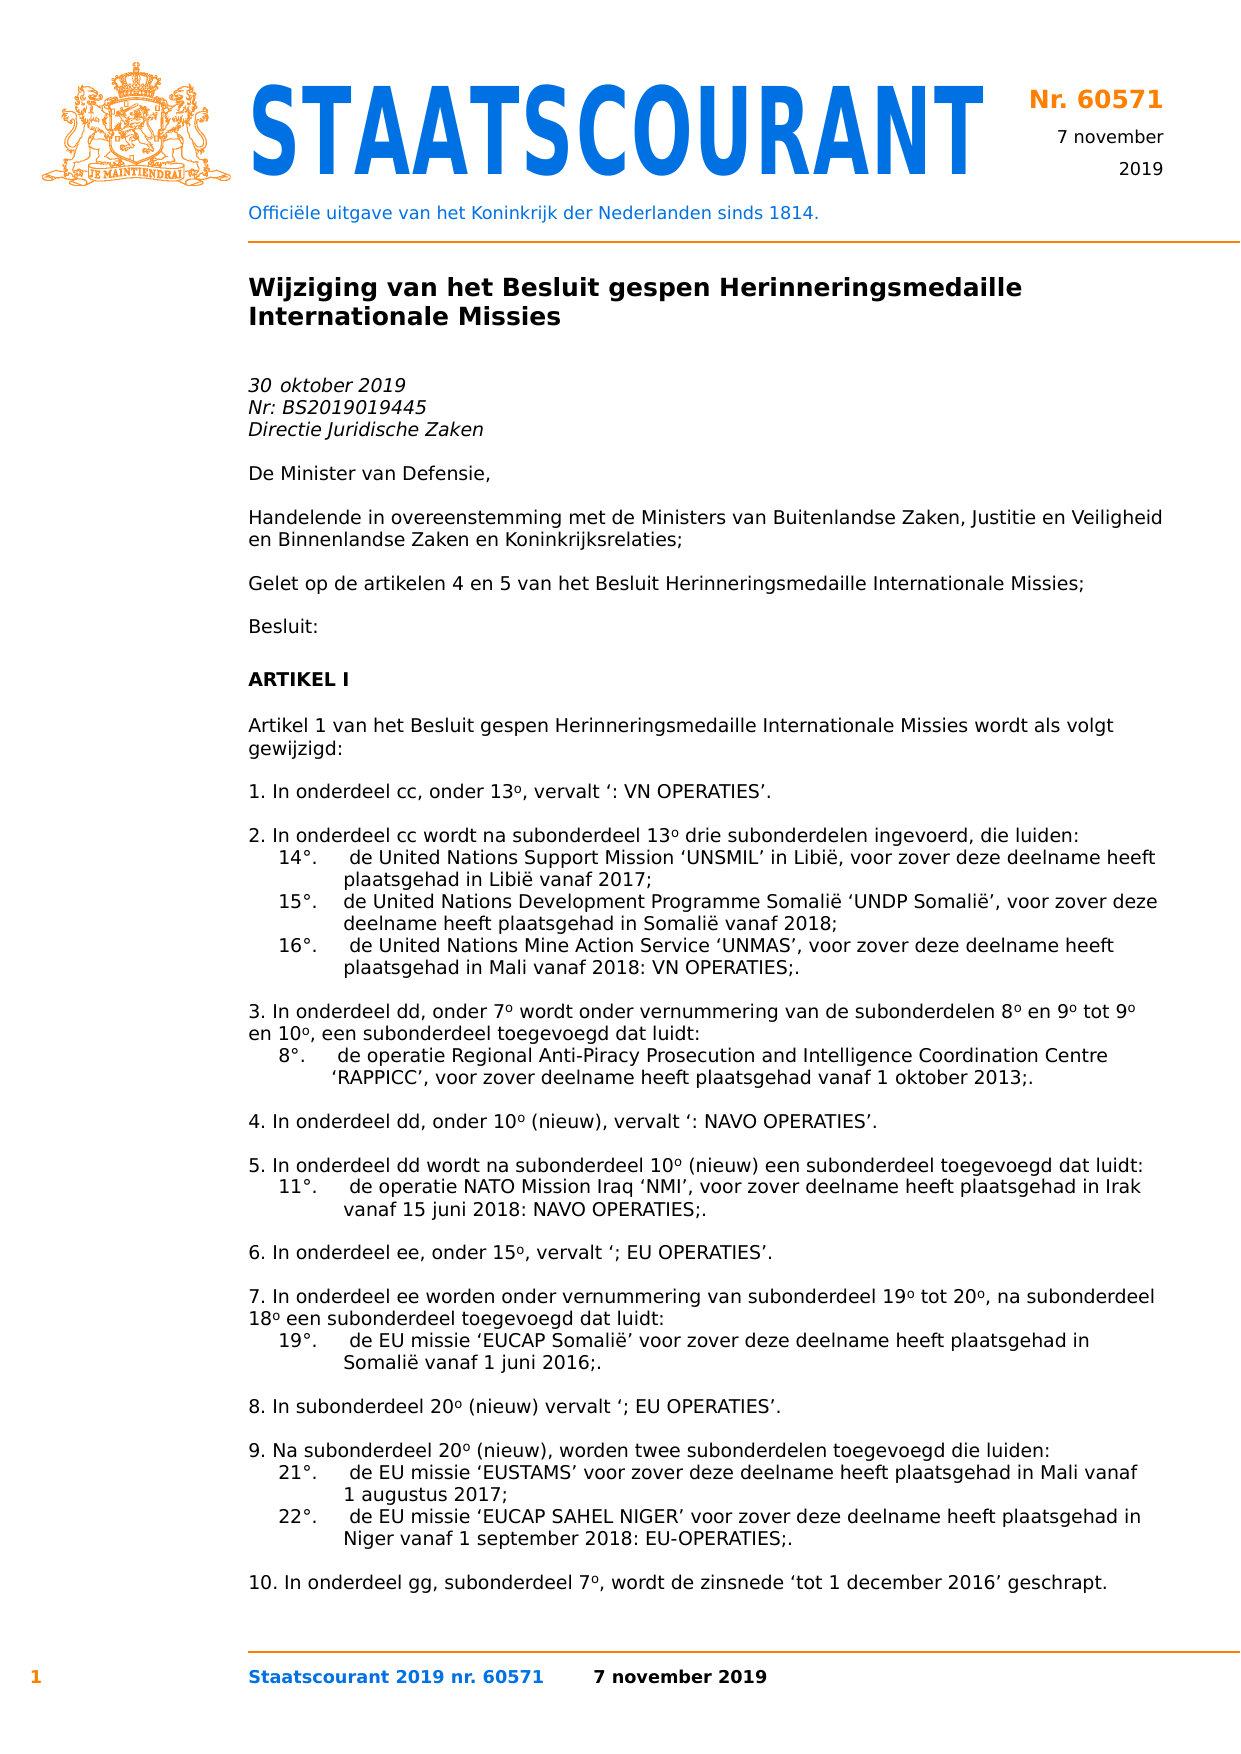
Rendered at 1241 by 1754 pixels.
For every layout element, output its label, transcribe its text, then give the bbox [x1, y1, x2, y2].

text 16°. de United Nations Mine Action Service ‘UNMAS’, voor zover deze deelname heeft plaatsgehad in Mali vanaf 2018: VN OPERATIES;. [278, 935, 1163, 979]
text 21°. de EU missie ‘EUSTAMS’ voor zover deze deelname heeft plaatsgehad in Mali vanaf 1 augustus 2017; [278, 1462, 1163, 1506]
table_cell 7 november [998, 121, 1240, 153]
text De Minister van Defensie, [248, 463, 1163, 485]
text 15°. de United Nations Development Programme Somalië ‘UNDP Somalië’, voor zover deze deelname heeft plaatsgehad in Somalië vanaf 2018; [278, 891, 1163, 935]
text 6. In onderdeel ee, onder 15o, vervalt ‘; EU OPERATIES’. [248, 1242, 1163, 1264]
text 22°. de EU missie ‘EUCAP SAHEL NIGER’ voor zover deze deelname heeft plaatsgehad in Niger vanaf 1 september 2018: EU-OPERATIES;. [278, 1506, 1163, 1550]
text Nr: BS2019019445 [248, 397, 1163, 419]
text 10. In onderdeel gg, subonderdeel 7o, wordt de zinsnede ‘tot 1 december 2016’ geschrapt. [248, 1572, 1163, 1593]
text 9. Na subonderdeel 20o (nieuw), worden twee subonderdelen toegevoegd die luiden: [248, 1440, 1163, 1462]
subtitle Wijziging van het Besluit gespen Herinneringsmedaille Internationale Missies [248, 273, 1163, 331]
picture [41, 62, 231, 186]
subtitle ARTIKEL I [248, 668, 1163, 690]
text 7. In onderdeel ee worden onder vernummering van subonderdeel 19o tot 20o, na subonderdeel 18o een subonderdeel toegevoegd dat luidt: [248, 1286, 1163, 1330]
text 8°. de operatie Regional Anti-Piracy Prosecution and Intelligence Coordination Centre ‘RAPPICC’, voor zover deelname heeft plaatsgehad vanaf 1 oktober 2013;. [278, 1045, 1163, 1089]
text Handelende in overeenstemming met de Ministers van Buitenlandse Zaken, Justitie en Veiligheid en Binnenlandse Zaken en Koninkrijksrelaties; [248, 507, 1163, 551]
table_header [25, 62, 248, 241]
text 30 oktober 2019 [248, 375, 1163, 397]
text 11°. de operatie NATO Mission Iraq ‘NMI’, voor zover deelname heeft plaatsgehad in Irak vanaf 15 juni 2018: NAVO OPERATIES;. [278, 1176, 1163, 1220]
text Directie Juridische Zaken [248, 419, 1163, 441]
text Besluit: [248, 616, 1163, 638]
text 1. In onderdeel cc, onder 13o, vervalt ‘: VN OPERATIES’. [248, 781, 1163, 803]
text 14°. de United Nations Support Mission ‘UNSMIL’ in Libië, voor zover deze deelname heeft plaatsgehad in Libië vanaf 2017; [278, 847, 1163, 891]
text 19°. de EU missie ‘EUCAP Somalië’ voor zover deze deelname heeft plaatsgehad in Somalië vanaf 1 juni 2016;. [278, 1330, 1163, 1374]
text 4. In onderdeel dd, onder 10o (nieuw), vervalt ‘: NAVO OPERATIES’. [248, 1111, 1163, 1133]
text Artikel 1 van het Besluit gespen Herinneringsmedaille Internationale Missies wordt als volgt gewijzigd: [248, 715, 1163, 759]
text 8. In subonderdeel 20o (nieuw) vervalt ‘; EU OPERATIES’. [248, 1396, 1163, 1418]
text Gelet op de artikelen 4 en 5 van het Besluit Herinneringsmedaille Internationale Missies; [248, 573, 1163, 594]
text 3. In onderdeel dd, onder 7o wordt onder vernummering van de subonderdelen 8o en 9o tot 9o en 10o, een subonderdeel toegevoegd dat luidt: [248, 1001, 1163, 1045]
table_header Nr. 60571 [998, 62, 1240, 121]
table_cell 2019 [998, 153, 1240, 203]
text 2. In onderdeel cc wordt na subonderdeel 13o drie subonderdelen ingevoerd, die luiden: [248, 825, 1163, 847]
table_header STAATSCOURANT [248, 62, 998, 203]
table_cell Officiële uitgave van het Koninkrijk der Nederlanden sinds 1814. [248, 203, 1240, 241]
text 5. In onderdeel dd wordt na subonderdeel 10o (nieuw) een subonderdeel toegevoegd dat luidt: [248, 1154, 1163, 1176]
